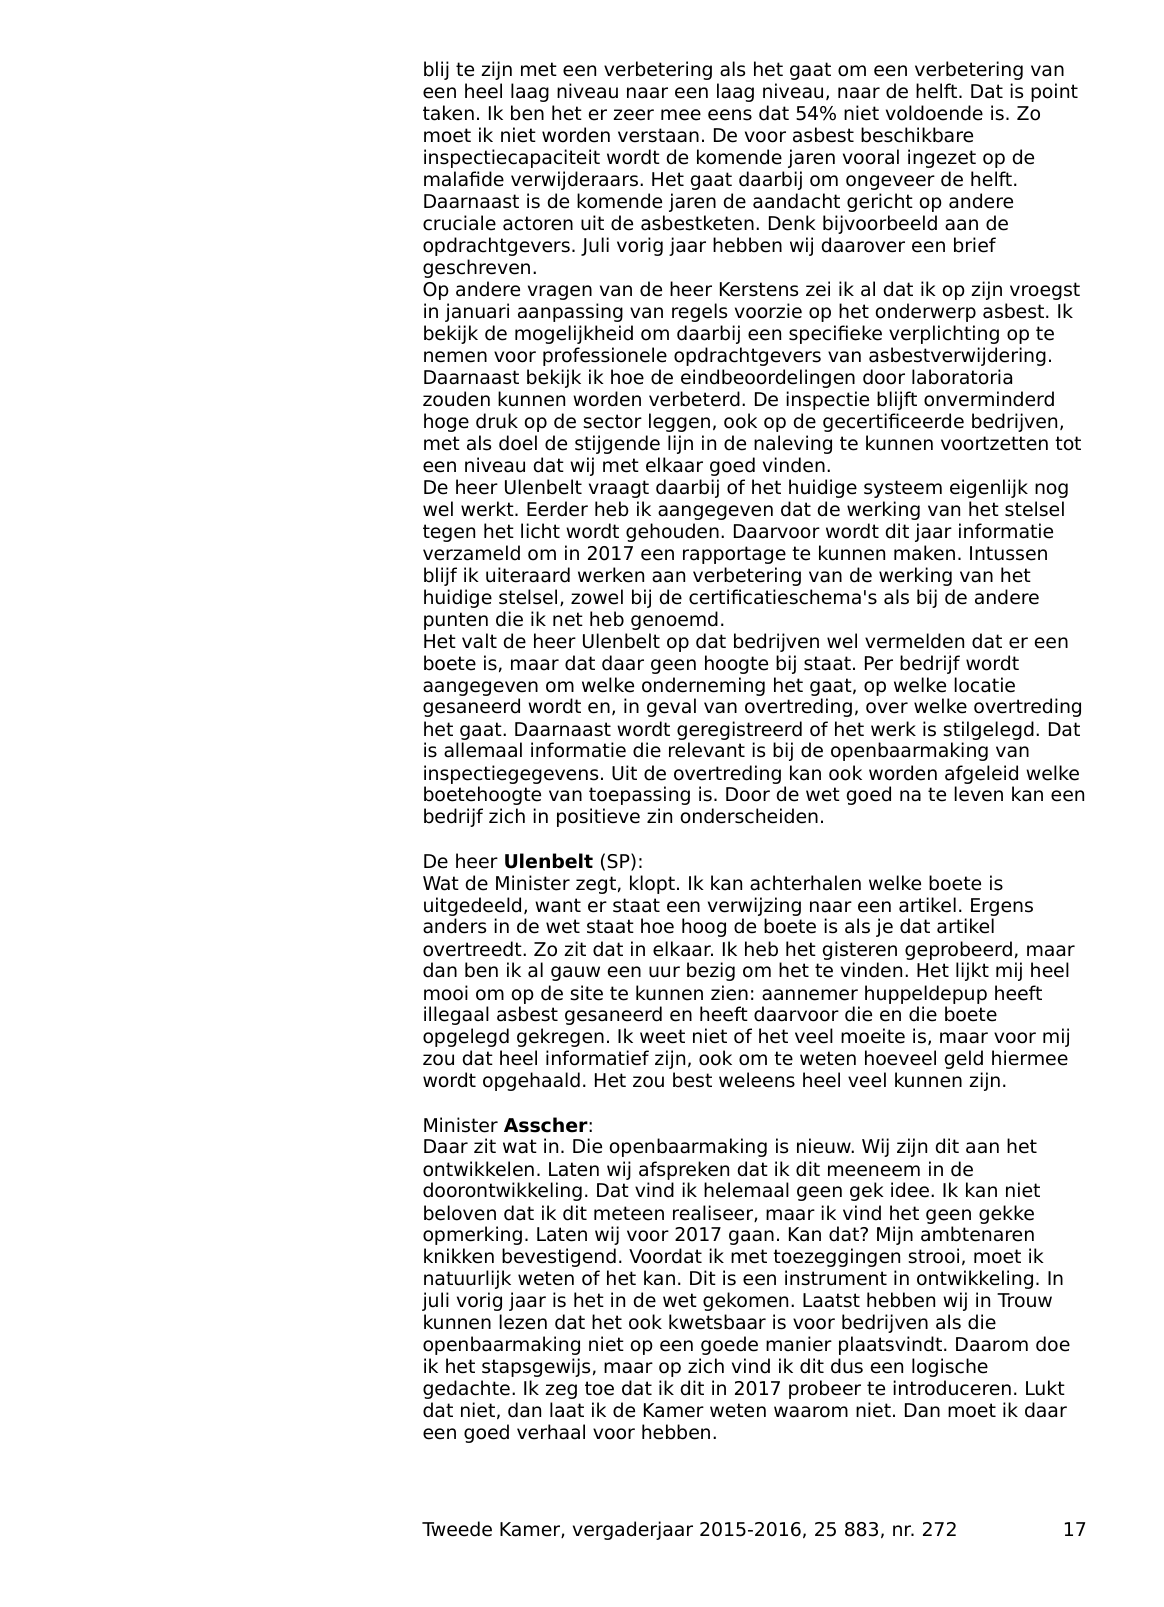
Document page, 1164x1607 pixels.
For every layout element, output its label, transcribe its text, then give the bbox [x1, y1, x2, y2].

text Minister Asscher: [422, 1114, 1087, 1136]
text blij te zijn met een verbetering als het gaat om een verbetering van een heel laag niveau naar een laag niveau, naar de helft. Dat is point taken. Ik ben het er zeer mee eens dat 54% niet voldoende is. Zo moet ik niet worden verstaan. De voor asbest beschikbare inspectiecapaciteit wordt de komende jaren vooral ingezet op de malafide verwijderaars. Het gaat daarbij om ongeveer de helft. Daarnaast is de komende jaren de aandacht gericht op andere cruciale actoren uit de asbestketen. Denk bijvoorbeeld aan de opdrachtgevers. Juli vorig jaar hebben wij daarover een brief geschreven. [422, 59, 1087, 279]
text Daar zit wat in. Die openbaarmaking is nieuw. Wij zijn dit aan het ontwikkelen. Laten wij afspreken dat ik dit meeneem in de doorontwikkeling. Dat vind ik helemaal geen gek idee. Ik kan niet beloven dat ik dit meteen realiseer, maar ik vind het geen gekke opmerking. Laten wij voor 2017 gaan. Kan dat? Mijn ambtenaren knikken bevestigend. Voordat ik met toezeggingen strooi, moet ik natuurlijk weten of het kan. Dit is een instrument in ontwikkeling. In juli vorig jaar is het in de wet gekomen. Laatst hebben wij in Trouw kunnen lezen dat het ook kwetsbaar is voor bedrijven als die openbaarmaking niet op een goede manier plaatsvindt. Daarom doe ik het stapsgewijs, maar op zich vind ik dit dus een logische gedachte. Ik zeg toe dat ik dit in 2017 probeer te introduceren. Lukt dat niet, dan laat ik de Kamer weten waarom niet. Dan moet ik daar een goed verhaal voor hebben. [422, 1136, 1087, 1444]
text De heer Ulenbelt (SP): [422, 851, 1087, 872]
text Op andere vragen van de heer Kerstens zei ik al dat ik op zijn vroegst in januari aanpassing van regels voorzie op het onderwerp asbest. Ik bekijk de mogelijkheid om daarbij een specifieke verplichting op te nemen voor professionele opdrachtgevers van asbestverwijdering. Daarnaast bekijk ik hoe de eindbeoordelingen door laboratoria zouden kunnen worden verbeterd. De inspectie blijft onverminderd hoge druk op de sector leggen, ook op de gecertificeerde bedrijven, met als doel de stijgende lijn in de naleving te kunnen voortzetten tot een niveau dat wij met elkaar goed vinden. [422, 279, 1087, 477]
text De heer Ulenbelt vraagt daarbij of het huidige systeem eigenlijk nog wel werkt. Eerder heb ik aangegeven dat de werking van het stelsel tegen het licht wordt gehouden. Daarvoor wordt dit jaar informatie verzameld om in 2017 een rapportage te kunnen maken. Intussen blijf ik uiteraard werken aan verbetering van de werking van het huidige stelsel, zowel bij de certificatieschema's als bij de andere punten die ik net heb genoemd. [422, 477, 1087, 631]
text Het valt de heer Ulenbelt op dat bedrijven wel vermelden dat er een boete is, maar dat daar geen hoogte bij staat. Per bedrijf wordt aangegeven om welke onderneming het gaat, op welke locatie gesaneerd wordt en, in geval van overtreding, over welke overtreding het gaat. Daarnaast wordt geregistreerd of het werk is stilgelegd. Dat is allemaal informatie die relevant is bij de openbaarmaking van inspectiegegevens. Uit de overtreding kan ook worden afgeleid welke boetehoogte van toepassing is. Door de wet goed na te leven kan een bedrijf zich in positieve zin onderscheiden. [422, 631, 1087, 828]
text Wat de Minister zegt, klopt. Ik kan achterhalen welke boete is uitgedeeld, want er staat een verwijzing naar een artikel. Ergens anders in de wet staat hoe hoog de boete is als je dat artikel overtreedt. Zo zit dat in elkaar. Ik heb het gisteren geprobeerd, maar dan ben ik al gauw een uur bezig om het te vinden. Het lijkt mij heel mooi om op de site te kunnen zien: aannemer huppeldepup heeft illegaal asbest gesaneerd en heeft daarvoor die en die boete opgelegd gekregen. Ik weet niet of het veel moeite is, maar voor mij zou dat heel informatief zijn, ook om te weten hoeveel geld hiermee wordt opgehaald. Het zou best weleens heel veel kunnen zijn. [422, 872, 1087, 1092]
